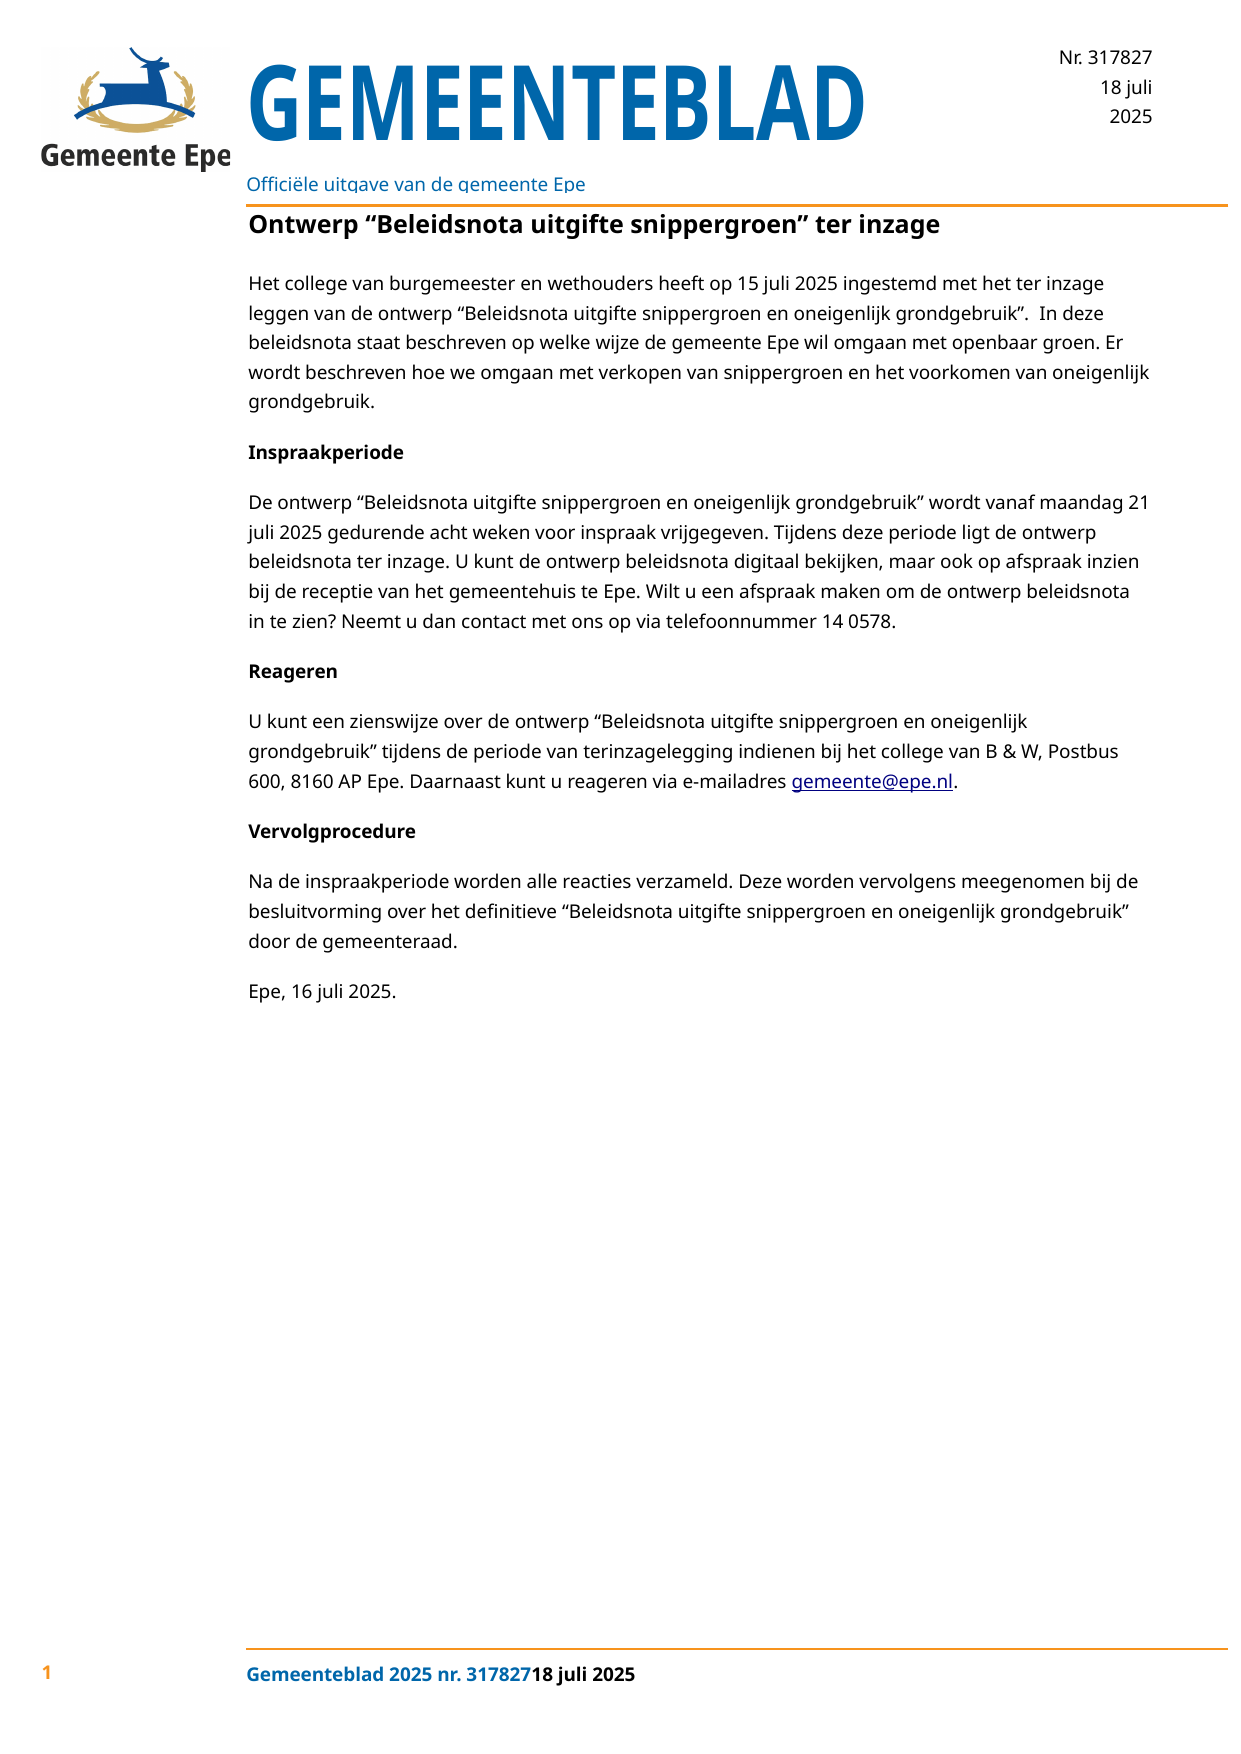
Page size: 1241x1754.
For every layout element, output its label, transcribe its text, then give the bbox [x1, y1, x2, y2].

text Inspraakperiode [248, 439, 1152, 465]
text Vervolgprocedure [248, 818, 1152, 844]
text Het college van burgemeester en wethouders heeft op 15 juli 2025 ingestemd met het ter inzage leggen van de ontwerp “Beleidsnota uitgifte snippergroen en oneigenlijk grondgebruik”. In deze beleidsnota staat beschreven op welke wijze de gemeente Epe wil omgaan met openbaar groen. Er wordt beschreven hoe we omgaan met verkopen van snippergroen en het voorkomen van oneigenlijk grondgebruik. [248, 270, 1152, 414]
text Epe, 16 juli 2025. [248, 978, 1152, 1004]
picture [41, 47, 231, 172]
text Na de inspraakperiode worden alle reacties verzameld. Deze worden vervolgens meegenomen bij de besluitvorming over het definitieve “Beleidsnota uitgifte snippergroen en oneigenlijk grondgebruik” door de gemeenteraad. [248, 869, 1152, 953]
text Reageren [248, 658, 1152, 684]
text U kunt een zienswijze over de ontwerp “Beleidsnota uitgifte snippergroen en oneigenlijk grondgebruik” tijdens de periode van terinzagelegging indienen bij het college van B & W, Postbus 600, 8160 AP Epe. Daarnaast kunt u reageren via e-mailadres gemeente@epe.nl. [248, 709, 1152, 793]
text Ontwerp “Beleidsnota uitgifte snippergroen” ter inzage [248, 207, 1152, 241]
text De ontwerp “Beleidsnota uitgifte snippergroen en oneigenlijk grondgebruik” wordt vanaf maandag 21 juli 2025 gedurende acht weken voor inspraak vrijgegeven. Tijdens deze periode ligt de ontwerp beleidsnota ter inzage. U kunt de ontwerp beleidsnota digitaal bekijken, maar ook op afspraak inzien bij de receptie van het gemeentehuis te Epe. Wilt u een afspraak maken om de ontwerp beleidsnota in te zien? Neemt u dan contact met ons op via telefoonnummer 14 0578. [248, 489, 1152, 633]
